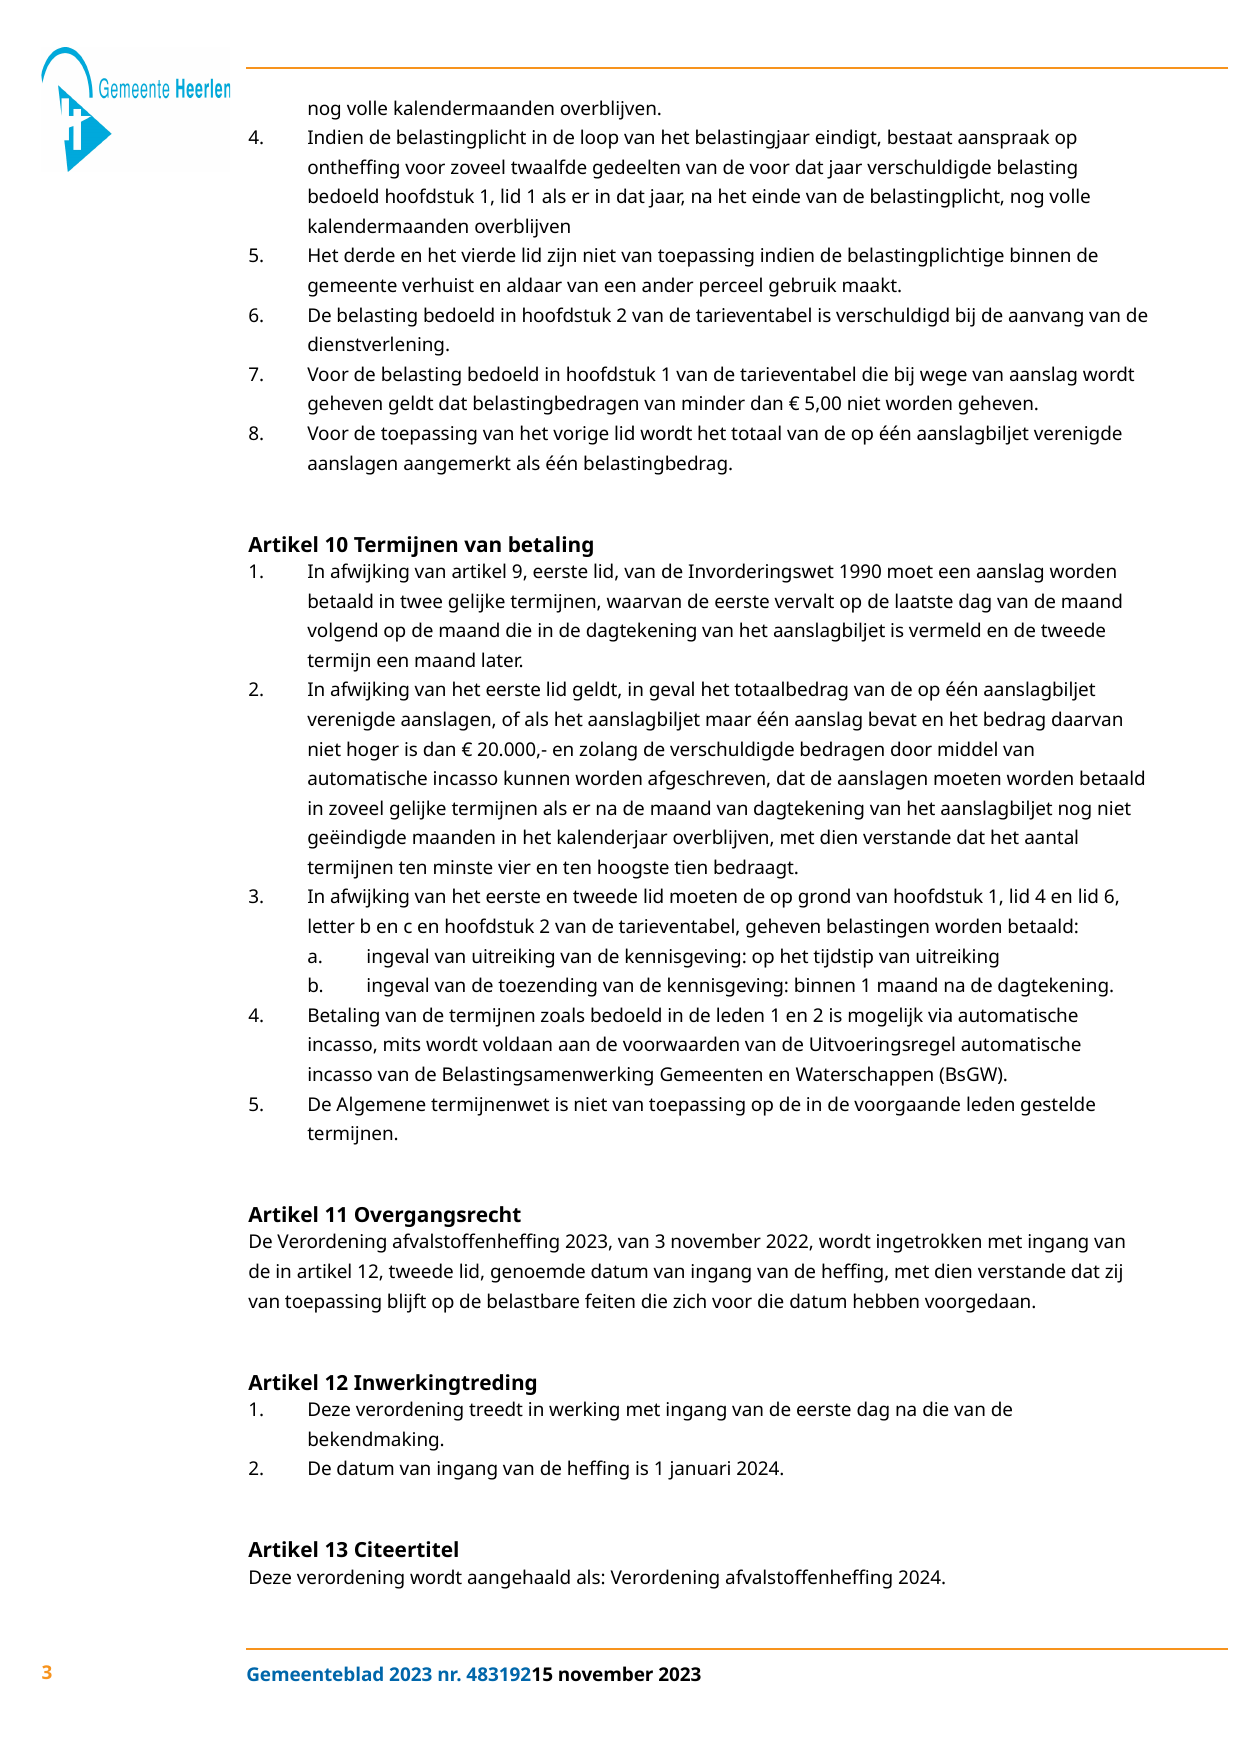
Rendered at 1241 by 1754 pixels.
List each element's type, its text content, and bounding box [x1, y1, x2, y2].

list nog volle kalendermaanden overblijven. [248, 95, 1152, 121]
list Het derde en het vierde lid zijn niet van toepassing indien de belastingplichtige binnen de gemeente verhuist en aldaar van een ander perceel gebruik maakt. [248, 243, 1152, 298]
text Artikel 13 Citeertitel [248, 1536, 1152, 1564]
list Betaling van de termijnen zoals bedoeld in de leden 1 en 2 is mogelijk via automatische incasso, mits wordt voldaan aan de voorwaarden van de Uitvoeringsregel automatische incasso van de Belastingsamenwerking Gemeenten en Waterschappen (BsGW). [248, 1002, 1152, 1087]
list De datum van ingang van de heffing is 1 januari 2024. [248, 1456, 1152, 1481]
list In afwijking van artikel 9, eerste lid, van de Invorderingswet 1990 moet een aanslag worden betaald in twee gelijke termijnen, waarvan de eerste vervalt op de laatste dag van de maand volgend op de maand die in de dagtekening van het aanslagbiljet is vermeld en de tweede termijn een maand later. [248, 558, 1152, 673]
list In afwijking van het eerste lid geldt, in geval het totaalbedrag van de op één aanslagbiljet verenigde aanslagen, of als het aanslagbiljet maar één aanslag bevat en het bedrag daarvan niet hoger is dan € 20.000,- en zolang de verschuldigde bedragen door middel van automatische incasso kunnen worden afgeschreven, dat de aanslagen moeten worden betaald in zoveel gelijke termijnen als er na de maand van dagtekening van het aanslagbiljet nog niet geëindigde maanden in het kalenderjaar overblijven, met dien verstande dat het aantal termijnen ten minste vier en ten hoogste tien bedraagt. [248, 677, 1152, 880]
text De Verordening afvalstoffenheffing 2023, van 3 november 2022, wordt ingetrokken met ingang van de in artikel 12, tweede lid, genoemde datum van ingang van de heffing, met dien verstande dat zij van toepassing blijft op de belastbare feiten die zich voor die datum hebben voorgedaan. [248, 1229, 1152, 1314]
list Voor de belasting bedoeld in hoofdstuk 1 van de tarieventabel die bij wege van aanslag wordt geheven geldt dat belastingbedragen van minder dan € 5,00 niet worden geheven. [248, 361, 1152, 416]
text Deze verordening wordt aangehaald als: Verordening afvalstoffenheffing 2024. [248, 1564, 1152, 1590]
list Voor de toepassing van het vorige lid wordt het totaal van de op één aanslagbiljet verenigde aanslagen aangemerkt als één belastingbedrag. [248, 420, 1152, 476]
list In afwijking van het eerste en tweede lid moeten de op grond van hoofdstuk 1, lid 4 en lid 6, letter b en c en hoofdstuk 2 van de tarieventabel, geheven belastingen worden betaald: [248, 884, 1152, 939]
list De Algemene termijnenwet is niet van toepassing op de in de voorgaande leden gestelde termijnen. [248, 1091, 1152, 1146]
picture [41, 47, 59, 70]
list De belasting bedoeld in hoofdstuk 2 van de tarieventabel is verschuldigd bij de aanvang van de dienstverlening. [248, 302, 1152, 357]
list ingeval van de toezending van de kennisgeving: binnen 1 maand na de dagtekening. [307, 972, 1152, 998]
text Artikel 10 Termijnen van betaling [248, 530, 1152, 558]
list ingeval van uitreiking van de kennisgeving: op het tijdstip van uitreiking [307, 943, 1152, 968]
text Artikel 12 Inwerkingtreding [248, 1368, 1152, 1396]
list Deze verordening treedt in werking met ingang van de eerste dag na die van de bekendmaking. [248, 1396, 1152, 1452]
list Indien de belastingplicht in de loop van het belastingjaar eindigt, bestaat aanspraak op ontheffing voor zoveel twaalfde gedeelten van de voor dat jaar verschuldigde belasting bedoeld hoofdstuk 1, lid 1 als er in dat jaar, na het einde van de belastingplicht, nog volle kalendermaanden overblijven [248, 124, 1152, 239]
picture [41, 47, 231, 172]
text Artikel 11 Overgangsrecht [248, 1200, 1152, 1229]
